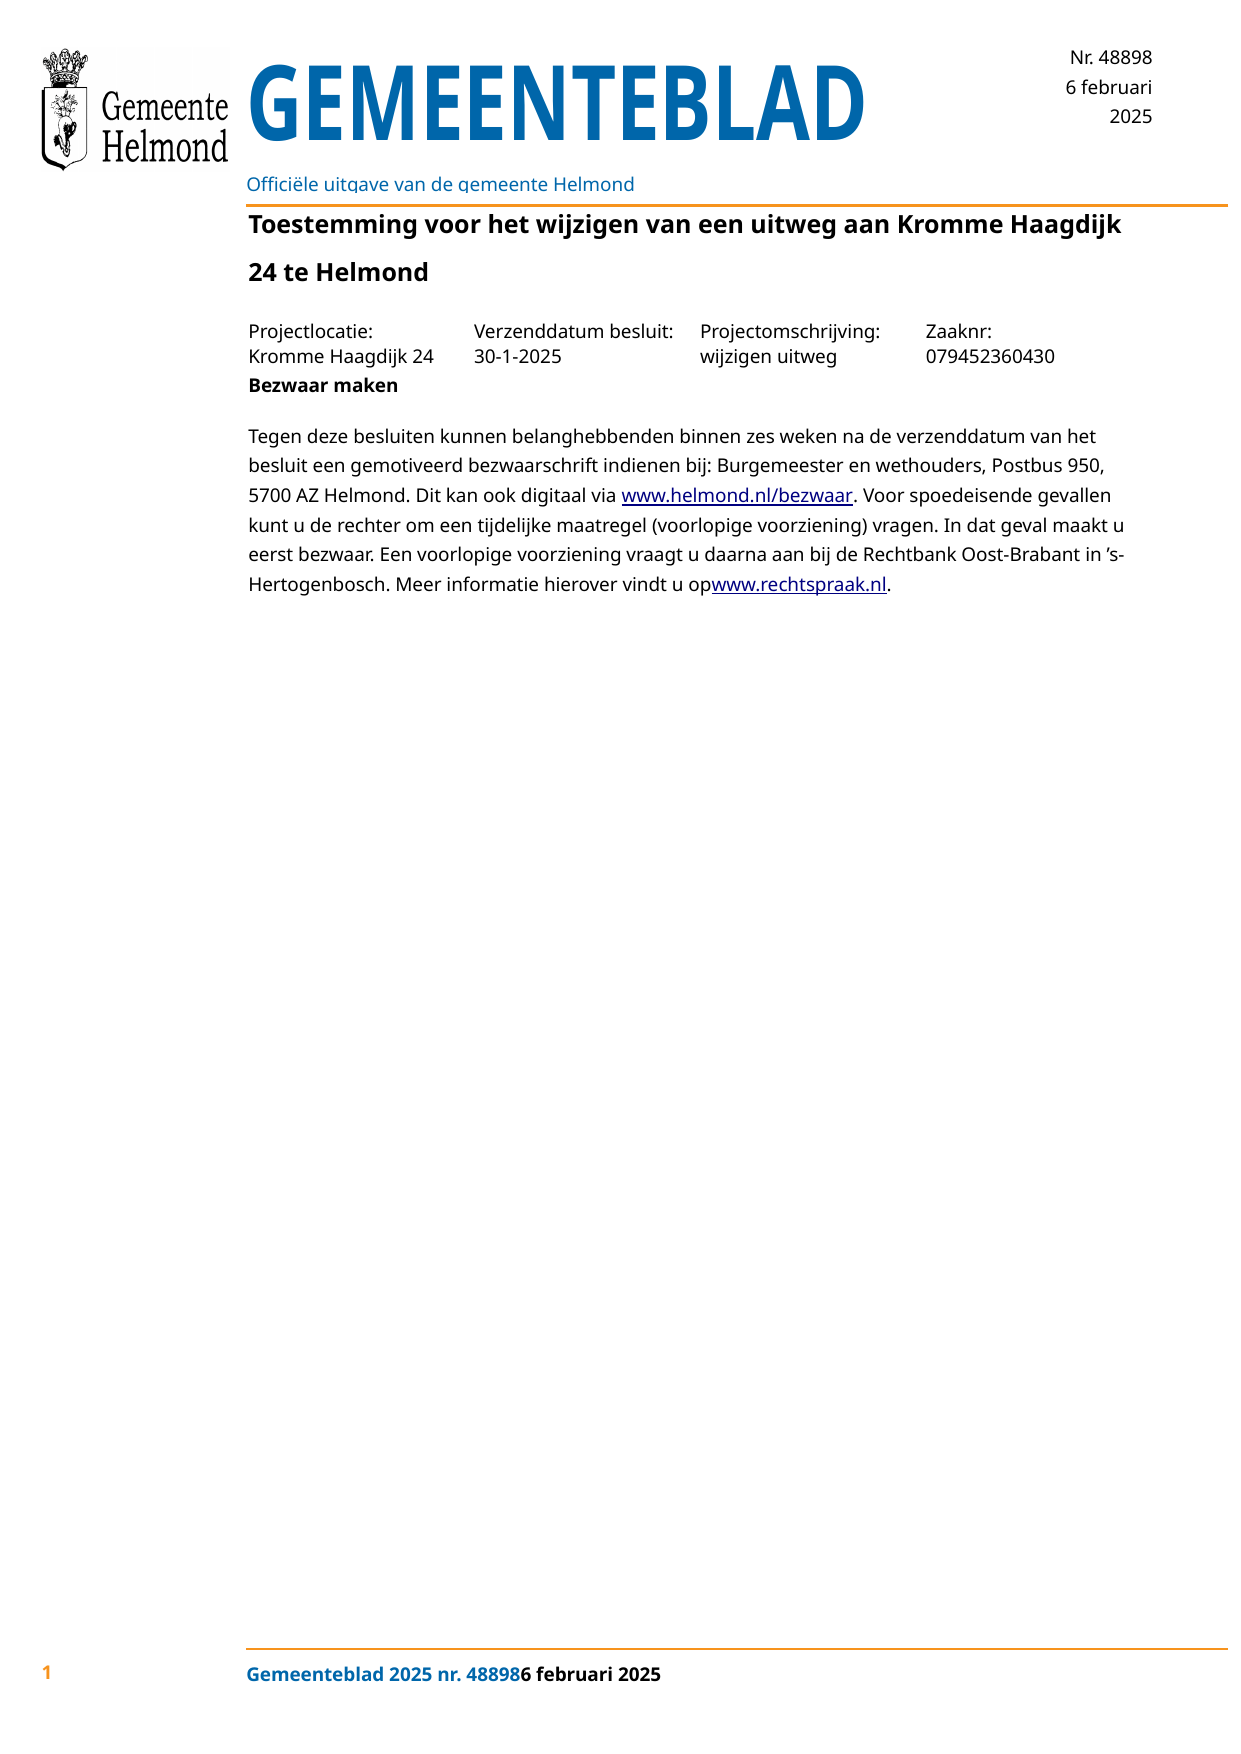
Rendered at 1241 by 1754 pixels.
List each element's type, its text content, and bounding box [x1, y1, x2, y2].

table_cell Kromme Haagdijk 24 [248, 344, 474, 369]
picture [41, 47, 231, 172]
table_header Zaaknr: [926, 318, 1152, 344]
table_cell wijzigen uitweg [700, 344, 926, 369]
table_header Verzenddatum besluit: [474, 318, 700, 344]
table_cell 079452360430 [926, 344, 1152, 369]
table_cell 30-1-2025 [474, 344, 700, 369]
text Tegen deze besluiten kunnen belanghebbenden binnen zes weken na de verzenddatum van het besluit een gemotiveerd bezwaarschrift indienen bij: Burgemeester en wethouders, Postbus 950, 5700 AZ Helmond. Dit kan ook digitaal via www.helmond.nl/bezwaar. Voor spoedeisende gevallen kunt u de rechter om een tijdelijke maatregel (voorlopige voorziening) vragen. In dat geval maakt u eerst bezwaar. Een voorlopige voorziening vraagt u daarna aan bij de Rechtbank Oost-Brabant in ’s-Hertogenbosch. Meer informatie hierover vindt u opwww.rechtspraak.nl. [248, 423, 1152, 597]
text Toestemming voor het wijzigen van een uitweg aan Kromme Haagdijk 24 te Helmond [248, 207, 1152, 288]
text Bezwaar maken [248, 373, 1152, 398]
table_header Projectomschrijving: [700, 318, 926, 344]
table_header Projectlocatie: [248, 318, 474, 344]
